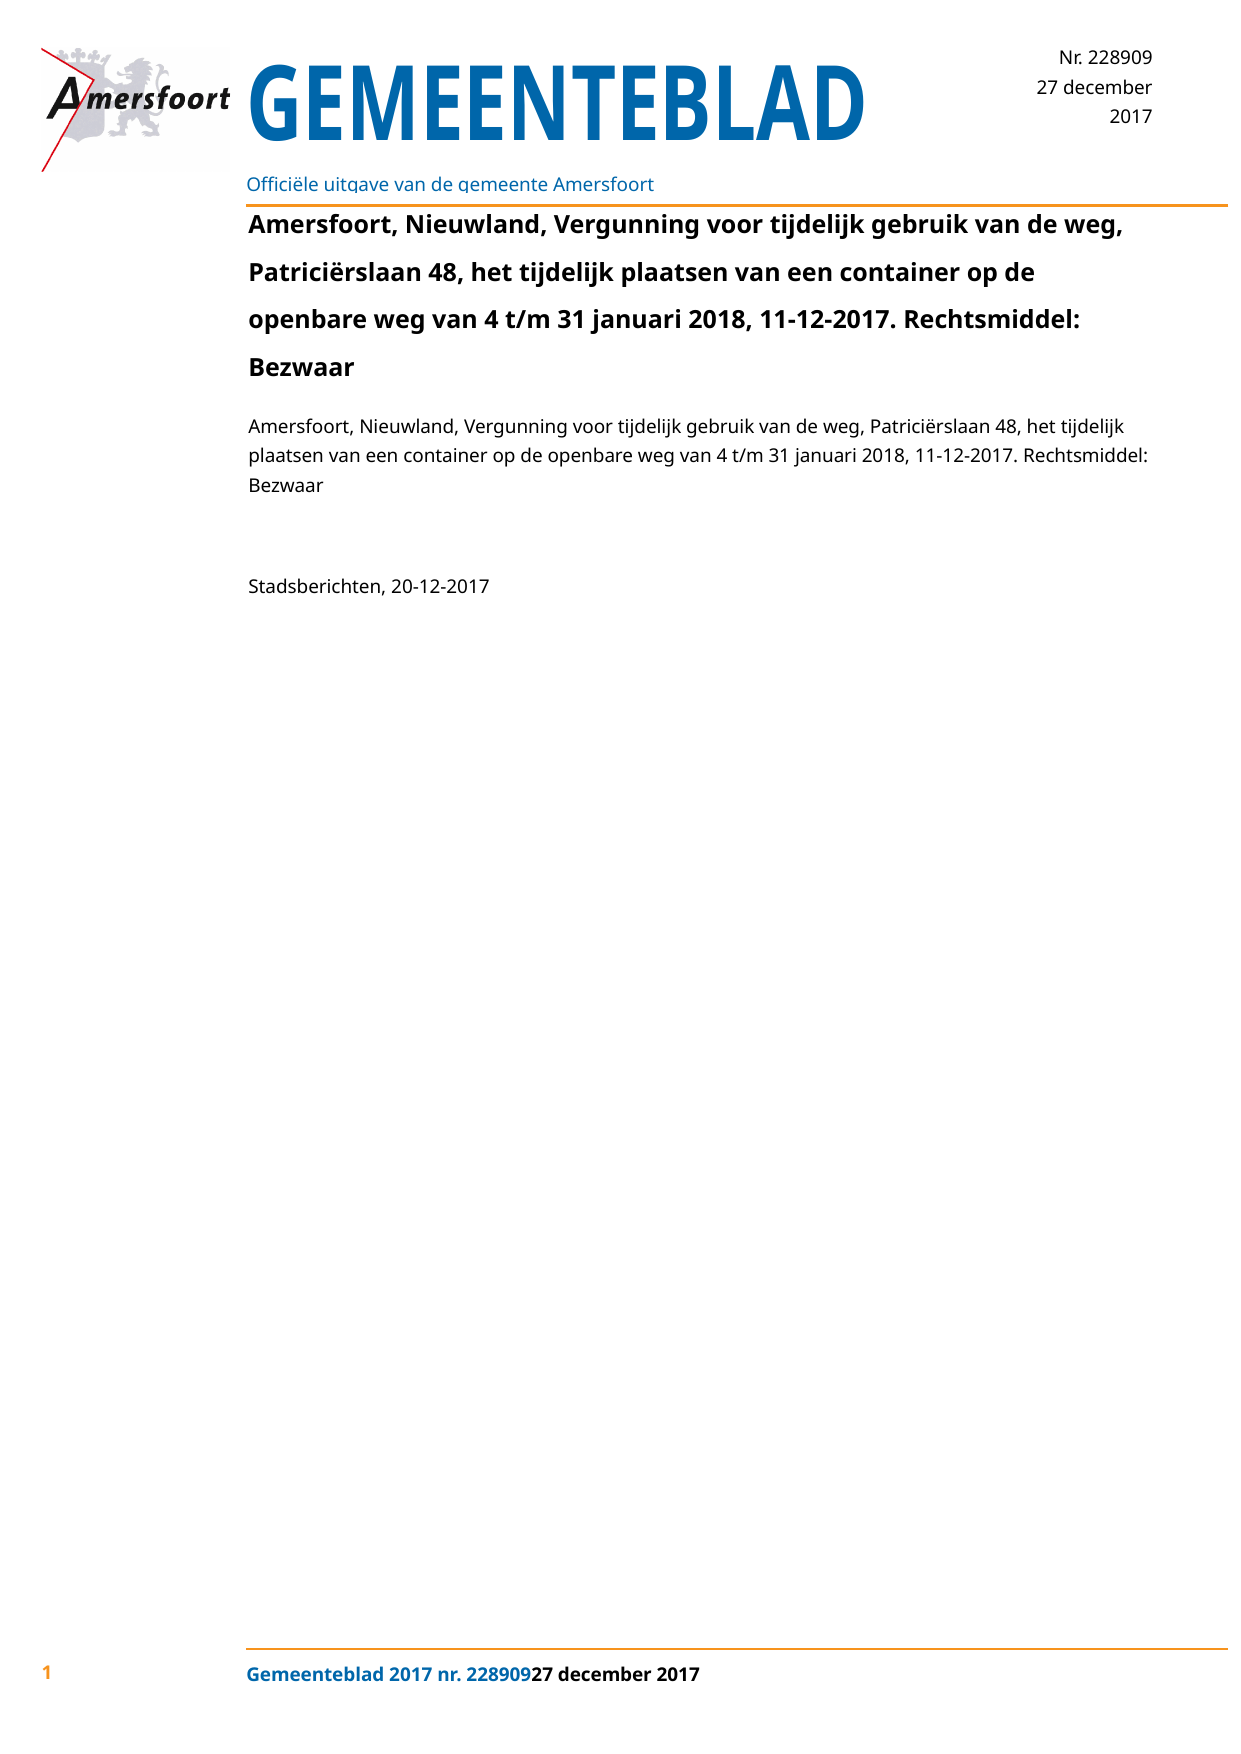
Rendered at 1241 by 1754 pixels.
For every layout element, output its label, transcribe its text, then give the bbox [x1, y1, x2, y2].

text Stadsberichten, 20-12-2017 [248, 573, 1152, 599]
picture [41, 47, 231, 172]
text Amersfoort, Nieuwland, Vergunning voor tijdelijk gebruik van de weg, Patriciërslaan 48, het tijdelijk plaatsen van een container op de openbare weg van 4 t/m 31 januari 2018, 11-12-2017. Rechtsmiddel: Bezwaar [248, 207, 1152, 384]
text Amersfoort, Nieuwland, Vergunning voor tijdelijk gebruik van de weg, Patriciërslaan 48, het tijdelijk plaatsen van een container op de openbare weg van 4 t/m 31 januari 2018, 11-12-2017. Rechtsmiddel: Bezwaar [248, 413, 1152, 498]
